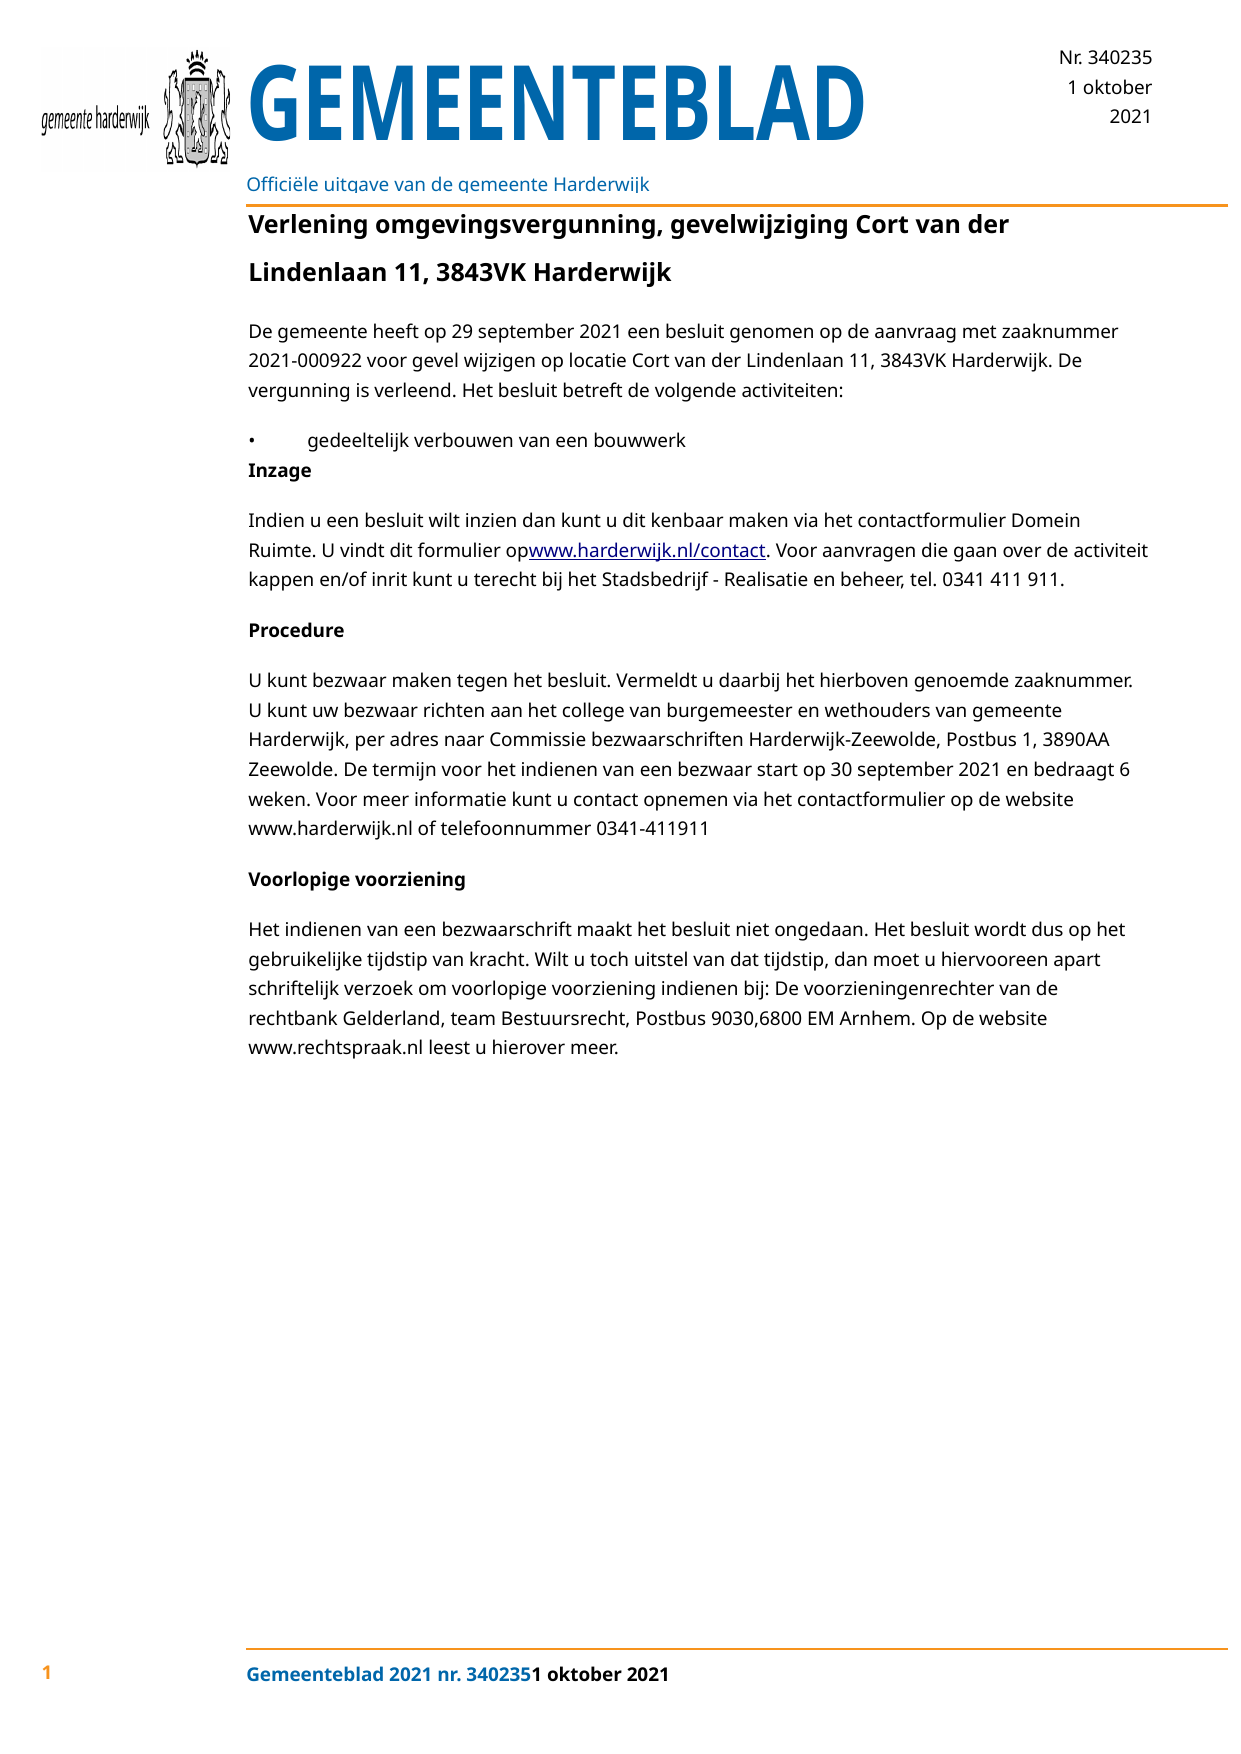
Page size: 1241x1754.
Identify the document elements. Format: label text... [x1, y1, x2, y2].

text Inzage [248, 457, 1152, 483]
text De gemeente heeft op 29 september 2021 een besluit genomen op de aanvraag met zaaknummer 2021-000922 voor gevel wijzigen op locatie Cort van der Lindenlaan 11, 3843VK Harderwijk. De vergunning is verleend. Het besluit betreft de volgende activiteiten: [248, 318, 1152, 403]
text Voorlopige voorziening [248, 866, 1152, 892]
text Procedure [248, 617, 1152, 643]
text Verlening omgevingsvergunning, gevelwijziging Cort van der Lindenlaan 11, 3843VK Harderwijk [248, 207, 1152, 288]
text U kunt bezwaar maken tegen het besluit. Vermeldt u daarbij het hierboven genoemde zaaknummer. U kunt uw bezwaar richten aan het college van burgemeester en wethouders van gemeente Harderwijk, per adres naar Commissie bezwaarschriften Harderwijk-Zeewolde, Postbus 1, 3890AA Zeewolde. De termijn voor het indienen van een bezwaar start op 30 september 2021 en bedraagt 6 weken. Voor meer informatie kunt u contact opnemen via het contactformulier op de website www.harderwijk.nl of telefoonnummer 0341-411911 [248, 667, 1152, 841]
text Het indienen van een bezwaarschrift maakt het besluit niet ongedaan. Het besluit wordt dus op het gebruikelijke tijdstip van kracht. Wilt u toch uitstel van dat tijdstip, dan moet u hiervooreen apart schriftelijk verzoek om voorlopige voorziening indienen bij: De voorzieningenrechter van de rechtbank Gelderland, team Bestuursrecht, Postbus 9030,6800 EM Arnhem. Op de website www.rechtspraak.nl leest u hierover meer. [248, 916, 1152, 1060]
picture [41, 47, 231, 172]
text Indien u een besluit wilt inzien dan kunt u dit kenbaar maken via het contactformulier Domein Ruimte. U vindt dit formulier opwww.harderwijk.nl/contact. Voor aanvragen die gaan over de activiteit kappen en/of inrit kunt u terecht bij het Stadsbedrijf - Realisatie en beheer, tel. 0341 411 911. [248, 507, 1152, 592]
list gedeeltelijk verbouwen van een bouwwerk [248, 427, 1152, 453]
